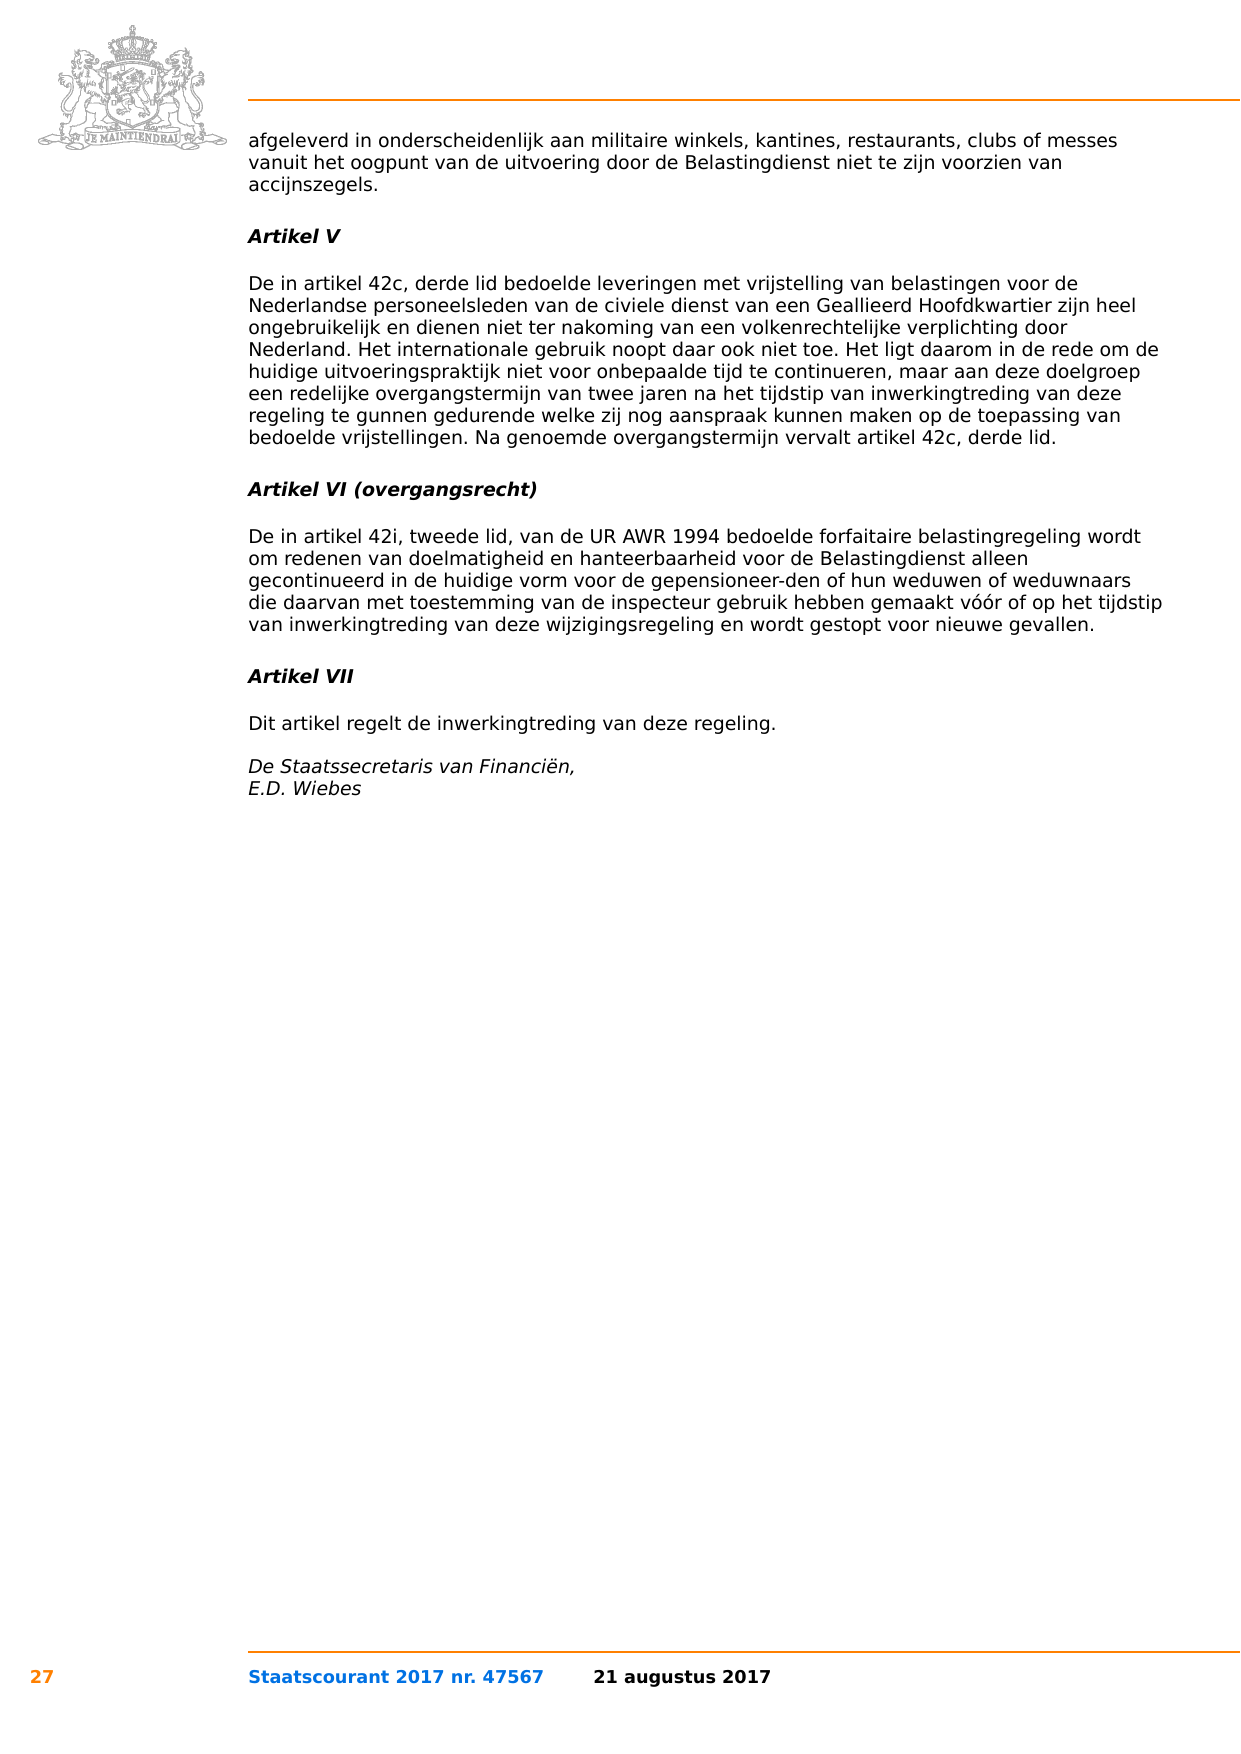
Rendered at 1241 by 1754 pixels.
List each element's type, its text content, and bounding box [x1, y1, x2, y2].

subtitle Artikel VII [248, 666, 1163, 687]
text afgeleverd in onderscheidenlijk aan militaire winkels, kantines, restaurants, clubs of messes vanuit het oogpunt van de uitvoering door de Belastingdienst niet te zijn voorzien van accijnszegels. [248, 130, 1163, 196]
text Dit artikel regelt de inwerkingtreding van deze regeling. [248, 712, 1163, 734]
text De Staatssecretaris van Financiën, E.D. Wiebes [248, 756, 1163, 800]
subtitle Artikel VI (overgangsrecht) [248, 479, 1163, 501]
text De in artikel 42c, derde lid bedoelde leveringen met vrijstelling van belastingen voor de Nederlandse personeelsleden van de civiele dienst van een Geallieerd Hoofdkwartier zijn heel ongebruikelijk en dienen niet ter nakoming van een volkenrechtelijke verplichting door Nederland. Het internationale gebruik noopt daar ook niet toe. Het ligt daarom in de rede om de huidige uitvoeringspraktijk niet voor onbepaalde tijd te continueren, maar aan deze doelgroep een redelijke overgangstermijn van twee jaren na het tijdstip van inwerkingtreding van deze regeling te gunnen gedurende welke zij nog aanspraak kunnen maken op de toepassing van bedoelde vrijstellingen. Na genoemde overgangstermijn vervalt artikel 42c, derde lid. [248, 273, 1163, 449]
subtitle Artikel V [248, 226, 1163, 248]
text De in artikel 42i, tweede lid, van de UR AWR 1994 bedoelde forfaitaire belastingregeling wordt om redenen van doelmatigheid en hanteerbaarheid voor de Belastingdienst alleen gecontinueerd in de huidige vorm voor de gepensioneer-den of hun weduwen of weduwnaars die daarvan met toestemming van de inspecteur gebruik hebben gemaakt vóór of op het tijdstip van inwerkingtreding van deze wijzigingsregeling en wordt gestopt voor nieuwe gevallen. [248, 526, 1163, 636]
picture [38, 25, 227, 150]
